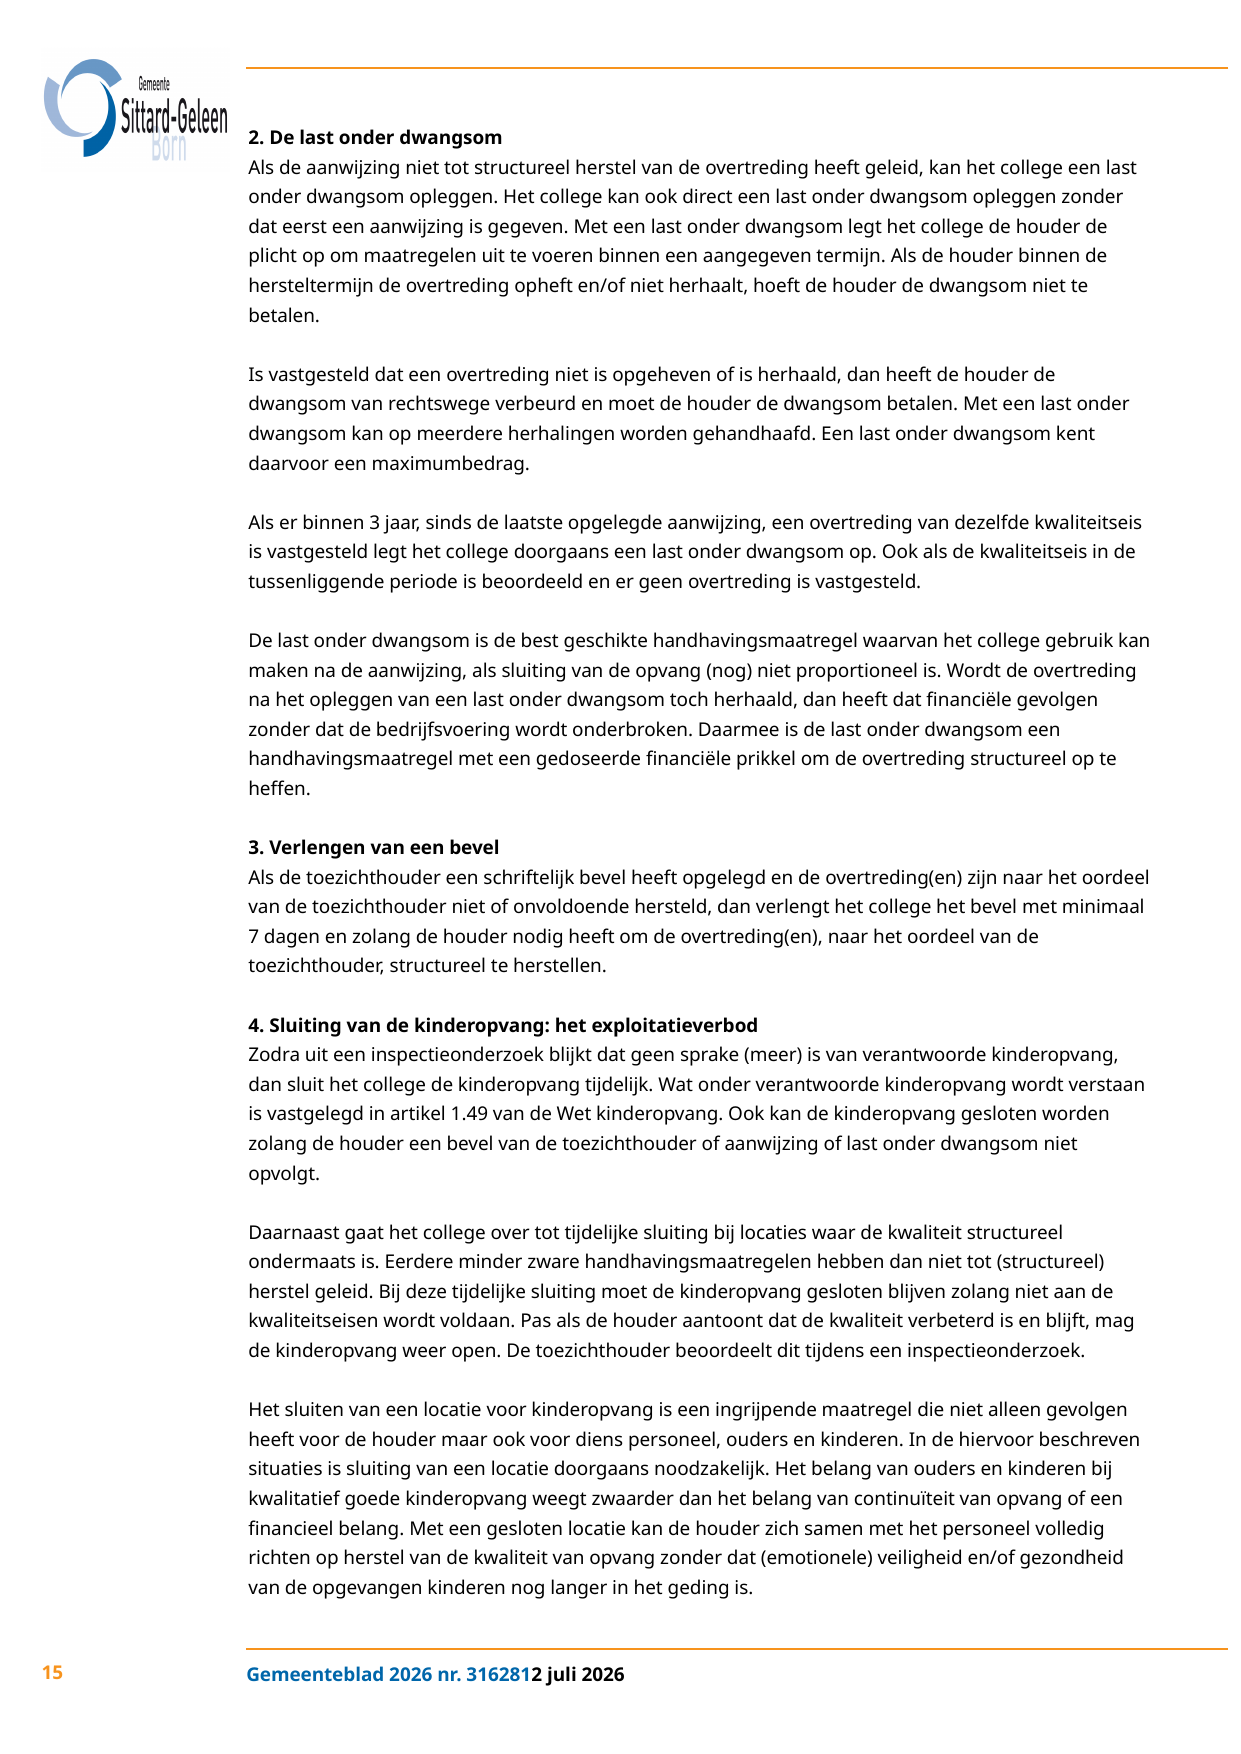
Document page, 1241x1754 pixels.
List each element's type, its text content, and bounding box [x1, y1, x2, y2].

text Als er binnen 3 jaar, sinds de laatste opgelegde aanwijzing, een overtreding van dezelfde kwaliteitseis is vastgesteld legt het college doorgaans een last onder dwangsom op. Ook als de kwaliteitseis in de tussenliggende periode is beoordeeld en er geen overtreding is vastgesteld. [248, 509, 1152, 594]
picture [41, 47, 231, 172]
text De last onder dwangsom is de best geschikte handhavingsmaatregel waarvan het college gebruik kan maken na de aanwijzing, als sluiting van de opvang (nog) niet proportioneel is. Wordt de overtreding na het opleggen van een last onder dwangsom toch herhaald, dan heeft dat financiële gevolgen zonder dat de bedrijfsvoering wordt onderbroken. Daarmee is de last onder dwangsom een handhavingsmaatregel met een gedoseerde financiële prikkel om de overtreding structureel op te heffen. [248, 627, 1152, 801]
text 3. Verlengen van een bevel [248, 834, 1152, 860]
text Als de aanwijzing niet tot structureel herstel van de overtreding heeft geleid, kan het college een last onder dwangsom opleggen. Het college kan ook direct een last onder dwangsom opleggen zonder dat eerst een aanwijzing is gegeven. Met een last onder dwangsom legt het college de houder de plicht op om maatregelen uit te voeren binnen een aangegeven termijn. Als de houder binnen de hersteltermijn de overtreding opheft en/of niet herhaalt, hoeft de houder de dwangsom niet te betalen. [248, 154, 1152, 328]
text Zodra uit een inspectieonderzoek blijkt dat geen sprake (meer) is van verantwoorde kinderopvang, dan sluit het college de kinderopvang tijdelijk. Wat onder verantwoorde kinderopvang wordt verstaan is vastgelegd in artikel 1.49 van de Wet kinderopvang. Ook kan de kinderopvang gesloten worden zolang de houder een bevel van de toezichthouder of aanwijzing of last onder dwangsom niet opvolgt. [248, 1041, 1152, 1186]
text Als de toezichthouder een schriftelijk bevel heeft opgelegd en de overtreding(en) zijn naar het oordeel van de toezichthouder niet of onvoldoende hersteld, dan verlengt het college het bevel met minimaal 7 dagen en zolang de houder nodig heeft om de overtreding(en), naar het oordeel van de toezichthouder, structureel te herstellen. [248, 864, 1152, 978]
text Is vastgesteld dat een overtreding niet is opgeheven of is herhaald, dan heeft de houder de dwangsom van rechtswege verbeurd en moet de houder de dwangsom betalen. Met een last onder dwangsom kan op meerdere herhalingen worden gehandhaafd. Een last onder dwangsom kent daarvoor een maximumbedrag. [248, 361, 1152, 476]
text Het sluiten van een locatie voor kinderopvang is een ingrijpende maatregel die niet alleen gevolgen heeft voor de houder maar ook voor diens personeel, ouders en kinderen. In de hiervoor beschreven situaties is sluiting van een locatie doorgaans noodzakelijk. Het belang van ouders en kinderen bij kwalitatief goede kinderopvang weegt zwaarder dan het belang van continuïteit van opvang of een financieel belang. Met een gesloten locatie kan de houder zich samen met het personeel volledig richten op herstel van de kwaliteit van opvang zonder dat (emotionele) veiligheid en/of gezondheid van de opgevangen kinderen nog langer in het geding is. [248, 1396, 1152, 1600]
text 2. De last onder dwangsom [248, 124, 1152, 150]
text Daarnaast gaat het college over tot tijdelijke sluiting bij locaties waar de kwaliteit structureel ondermaats is. Eerdere minder zware handhavingsmaatregelen hebben dan niet tot (structureel) herstel geleid. Bij deze tijdelijke sluiting moet de kinderopvang gesloten blijven zolang niet aan de kwaliteitseisen wordt voldaan. Pas als de houder aantoont dat de kwaliteit verbeterd is en blijft, mag de kinderopvang weer open. De toezichthouder beoordeelt dit tijdens een inspectieonderzoek. [248, 1219, 1152, 1363]
text 4. Sluiting van de kinderopvang: het exploitatieverbod [248, 1012, 1152, 1038]
